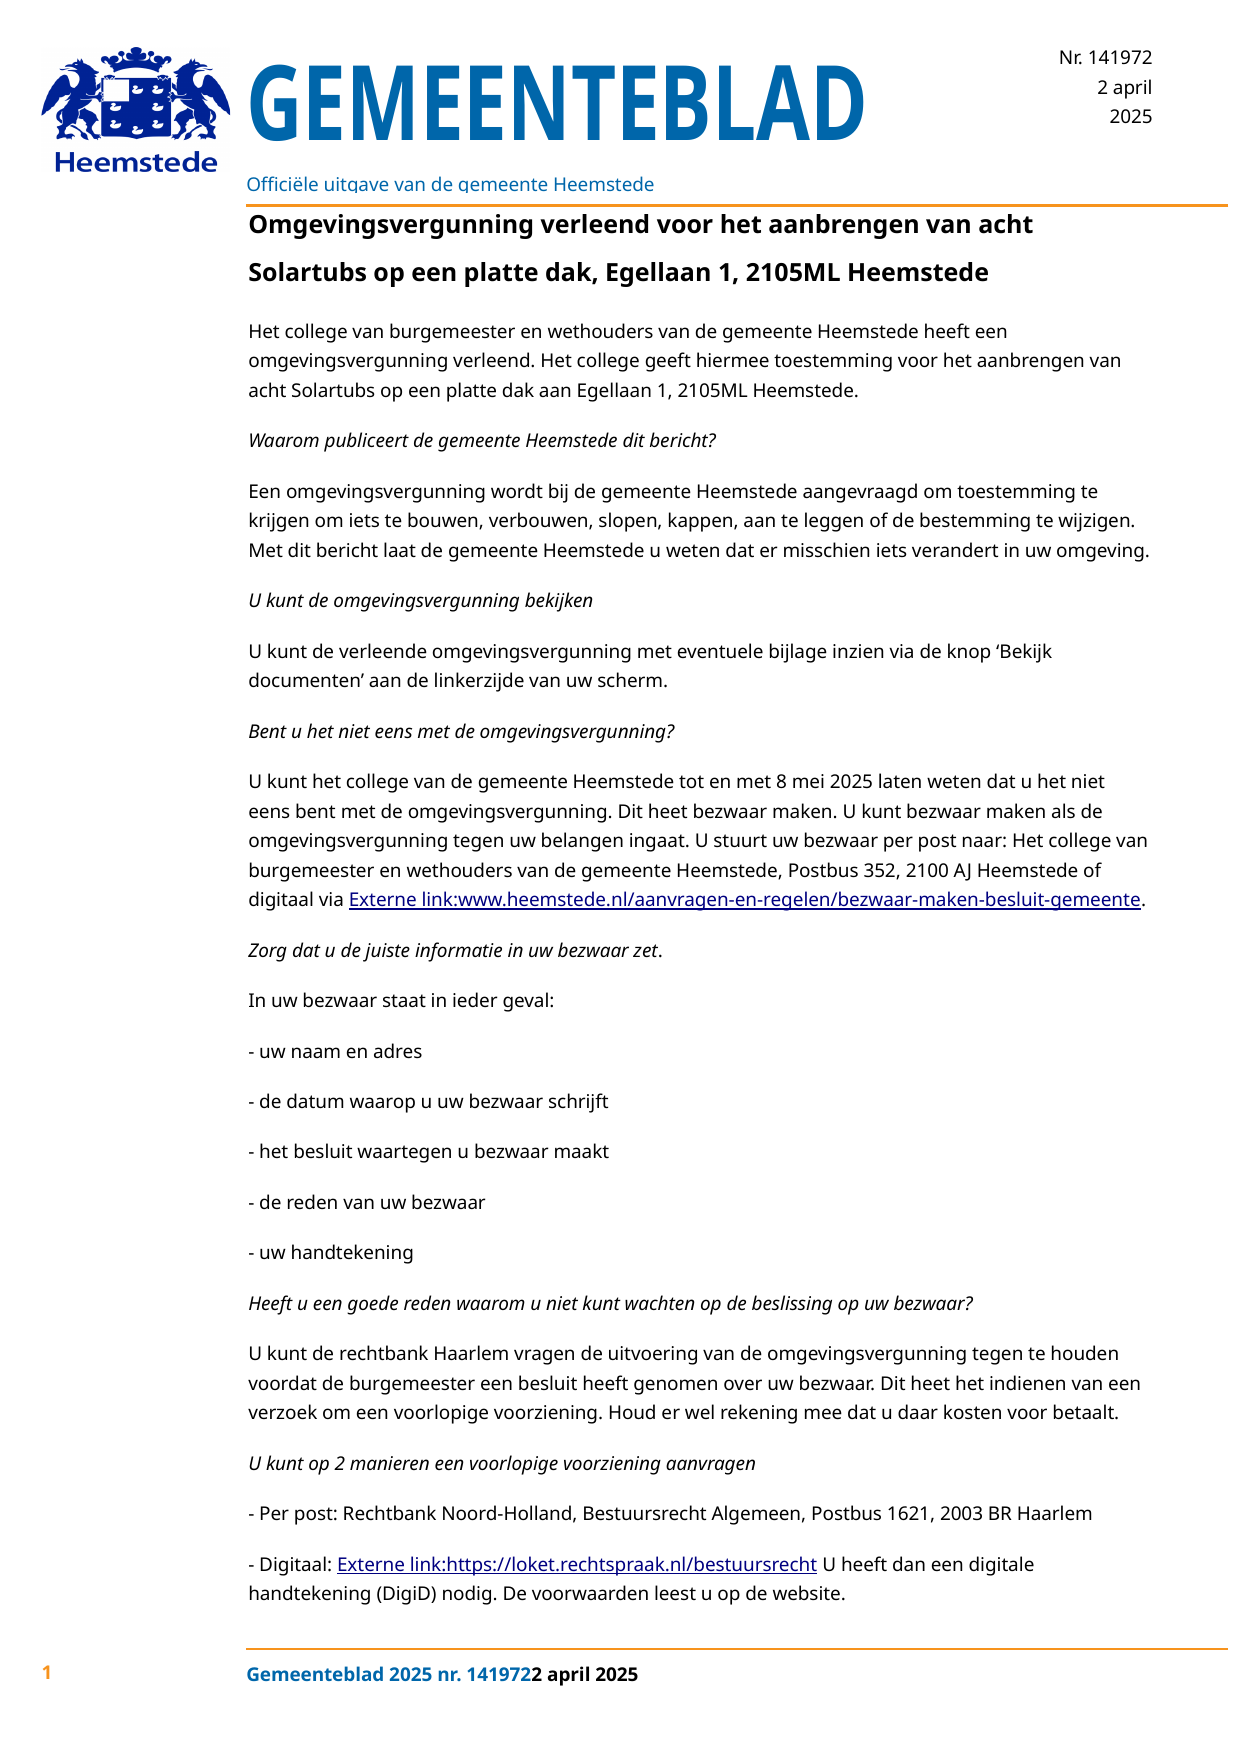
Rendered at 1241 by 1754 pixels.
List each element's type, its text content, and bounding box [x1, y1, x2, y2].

text Het college van burgemeester en wethouders van de gemeente Heemstede heeft een omgevingsvergunning verleend. Het college geeft hiermee toestemming voor het aanbrengen van acht Solartubs op een platte dak aan Egellaan 1, 2105ML Heemstede. [248, 318, 1152, 403]
text Waarom publiceert de gemeente Heemstede dit bericht? [248, 427, 1152, 453]
text - het besluit waartegen u bezwaar maakt [248, 1139, 1152, 1164]
text - de reden van uw bezwaar [248, 1189, 1152, 1215]
text U kunt het college van de gemeente Heemstede tot en met 8 mei 2025 laten weten dat u het niet eens bent met de omgevingsvergunning. Dit heet bezwaar maken. U kunt bezwaar maken als de omgevingsvergunning tegen uw belangen ingaat. U stuurt uw bezwaar per post naar: Het college van burgemeester en wethouders van de gemeente Heemstede, Postbus 352, 2100 AJ Heemstede of digitaal via Externe link:www.heemstede.nl/aanvragen-en-regelen/bezwaar-maken-besluit-gemeente. [248, 768, 1152, 912]
text U kunt de omgevingsvergunning bekijken [248, 587, 1152, 613]
text Een omgevingsvergunning wordt bij de gemeente Heemstede aangevraagd om toestemming te krijgen om iets te bouwen, verbouwen, slopen, kappen, aan te leggen of de bestemming te wijzigen. Met dit bericht laat de gemeente Heemstede u weten dat er misschien iets verandert in uw omgeving. [248, 478, 1152, 563]
text U kunt op 2 manieren een voorlopige voorziening aanvragen [248, 1450, 1152, 1476]
text Heeft u een goede reden waarom u niet kunt wachten op de beslissing op uw bezwaar? [248, 1290, 1152, 1316]
text Bent u het niet eens met de omgevingsvergunning? [248, 718, 1152, 744]
text U kunt de verleende omgevingsvergunning met eventuele bijlage inzien via de knop ‘Bekijk documenten’ aan de linkerzijde van uw scherm. [248, 638, 1152, 693]
text In uw bezwaar staat in ieder geval: [248, 987, 1152, 1013]
text - Digitaal: Externe link:https://loket.rechtspraak.nl/bestuursrecht U heeft dan een digitale handtekening (DigiD) nodig. De voorwaarden leest u op de website. [248, 1551, 1152, 1606]
text Zorg dat u de juiste informatie in uw bezwaar zet. [248, 937, 1152, 963]
text - Per post: Rechtbank Noord-Holland, Bestuursrecht Algemeen, Postbus 1621, 2003 BR Haarlem [248, 1500, 1152, 1526]
text - de datum waarop u uw bezwaar schrijft [248, 1088, 1152, 1114]
text U kunt de rechtbank Haarlem vragen de uitvoering van de omgevingsvergunning tegen te houden voordat de burgemeester een besluit heeft genomen over uw bezwaar. Dit heet het indienen van een verzoek om een voorlopige voorziening. Houd er wel rekening mee dat u daar kosten voor betaalt. [248, 1340, 1152, 1425]
picture [41, 47, 231, 172]
text - uw handtekening [248, 1239, 1152, 1265]
text - uw naam en adres [248, 1038, 1152, 1064]
text Omgevingsvergunning verleend voor het aanbrengen van acht Solartubs op een platte dak, Egellaan 1, 2105ML Heemstede [248, 207, 1152, 288]
